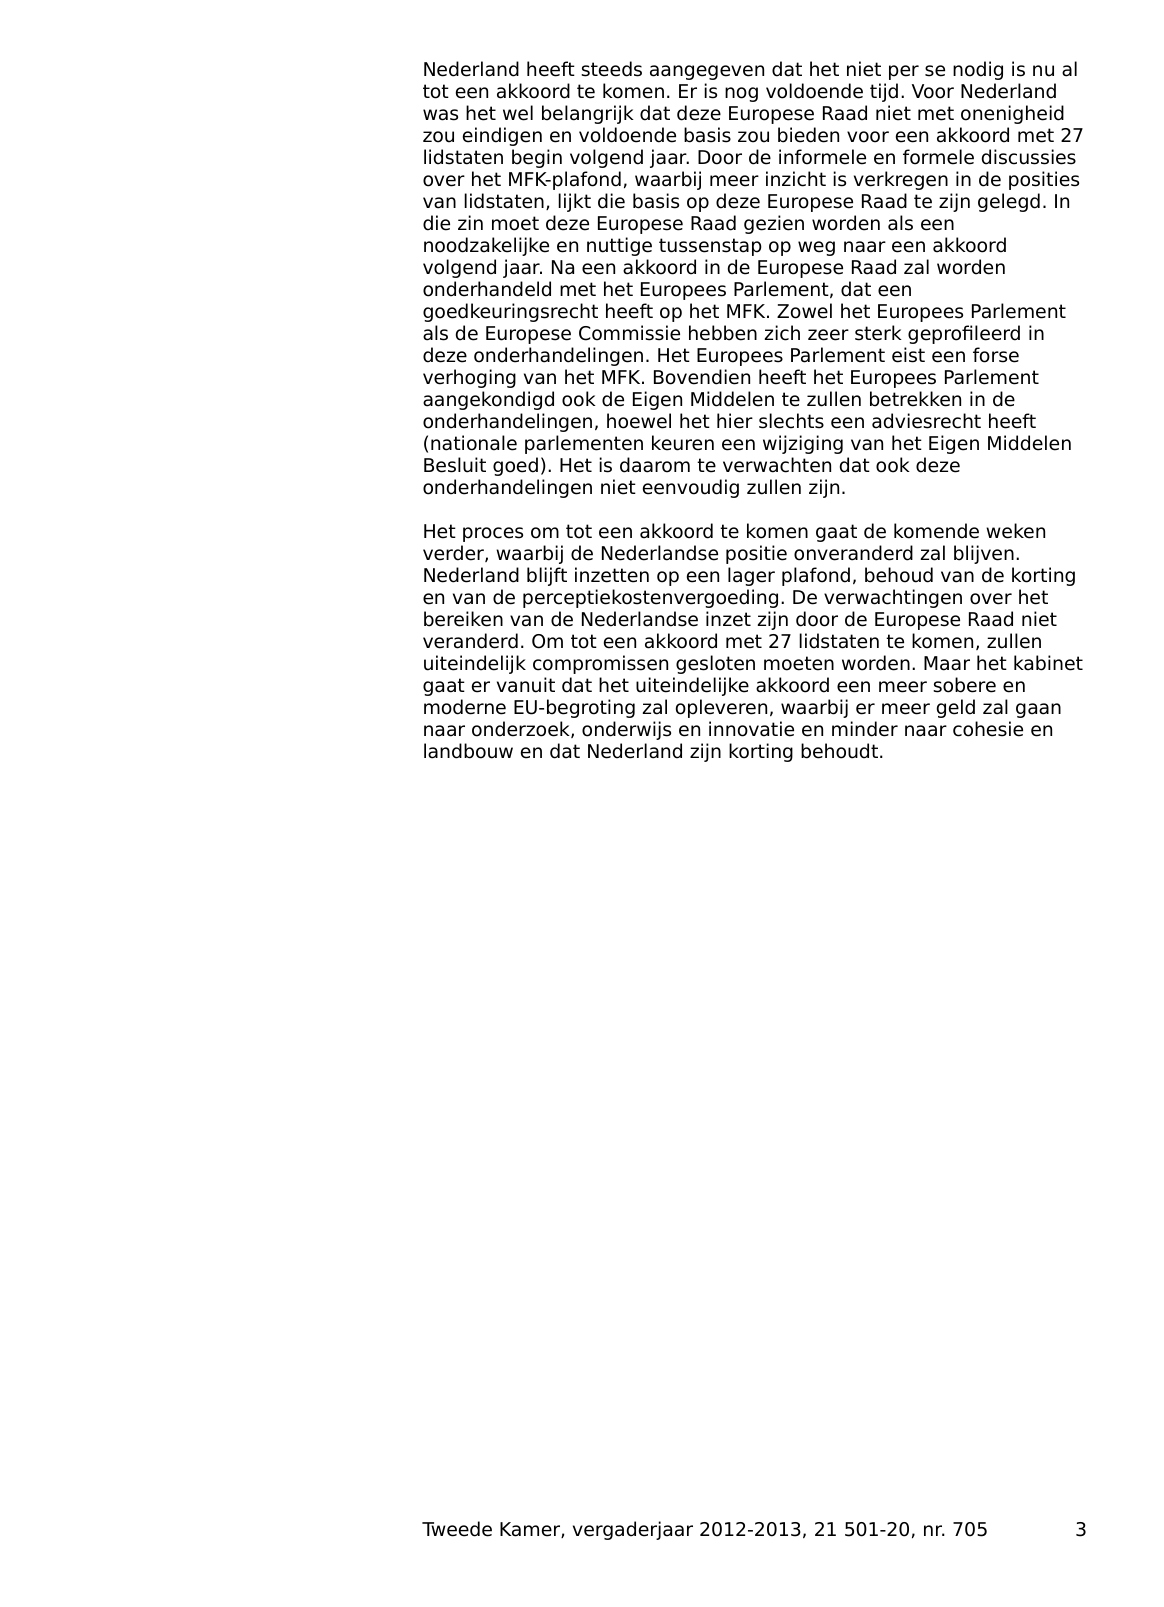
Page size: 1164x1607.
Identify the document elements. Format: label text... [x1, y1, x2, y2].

text Nederland heeft steeds aangegeven dat het niet per se nodig is nu al tot een akkoord te komen. Er is nog voldoende tijd. Voor Nederland was het wel belangrijk dat deze Europese Raad niet met onenigheid zou eindigen en voldoende basis zou bieden voor een akkoord met 27 lidstaten begin volgend jaar. Door de informele en formele discussies over het MFK-plafond, waarbij meer inzicht is verkregen in de posities van lidstaten, lijkt die basis op deze Europese Raad te zijn gelegd. In die zin moet deze Europese Raad gezien worden als een noodzakelijke en nuttige tussenstap op weg naar een akkoord volgend jaar. Na een akkoord in de Europese Raad zal worden onderhandeld met het Europees Parlement, dat een goedkeuringsrecht heeft op het MFK. Zowel het Europees Parlement als de Europese Commissie hebben zich zeer sterk geprofileerd in deze onderhandelingen. Het Europees Parlement eist een forse verhoging van het MFK. Bovendien heeft het Europees Parlement aangekondigd ook de Eigen Middelen te zullen betrekken in de onderhandelingen, hoewel het hier slechts een adviesrecht heeft (nationale parlementen keuren een wijziging van het Eigen Middelen Besluit goed). Het is daarom te verwachten dat ook deze onderhandelingen niet eenvoudig zullen zijn. [422, 59, 1087, 499]
text Het proces om tot een akkoord te komen gaat de komende weken verder, waarbij de Nederlandse positie onveranderd zal blijven. Nederland blijft inzetten op een lager plafond, behoud van de korting en van de perceptiekostenvergoeding. De verwachtingen over het bereiken van de Nederlandse inzet zijn door de Europese Raad niet veranderd. Om tot een akkoord met 27 lidstaten te komen, zullen uiteindelijk compromissen gesloten moeten worden. Maar het kabinet gaat er vanuit dat het uiteindelijke akkoord een meer sobere en moderne EU-begroting zal opleveren, waarbij er meer geld zal gaan naar onderzoek, onderwijs en innovatie en minder naar cohesie en landbouw en dat Nederland zijn korting behoudt. [422, 521, 1087, 763]
